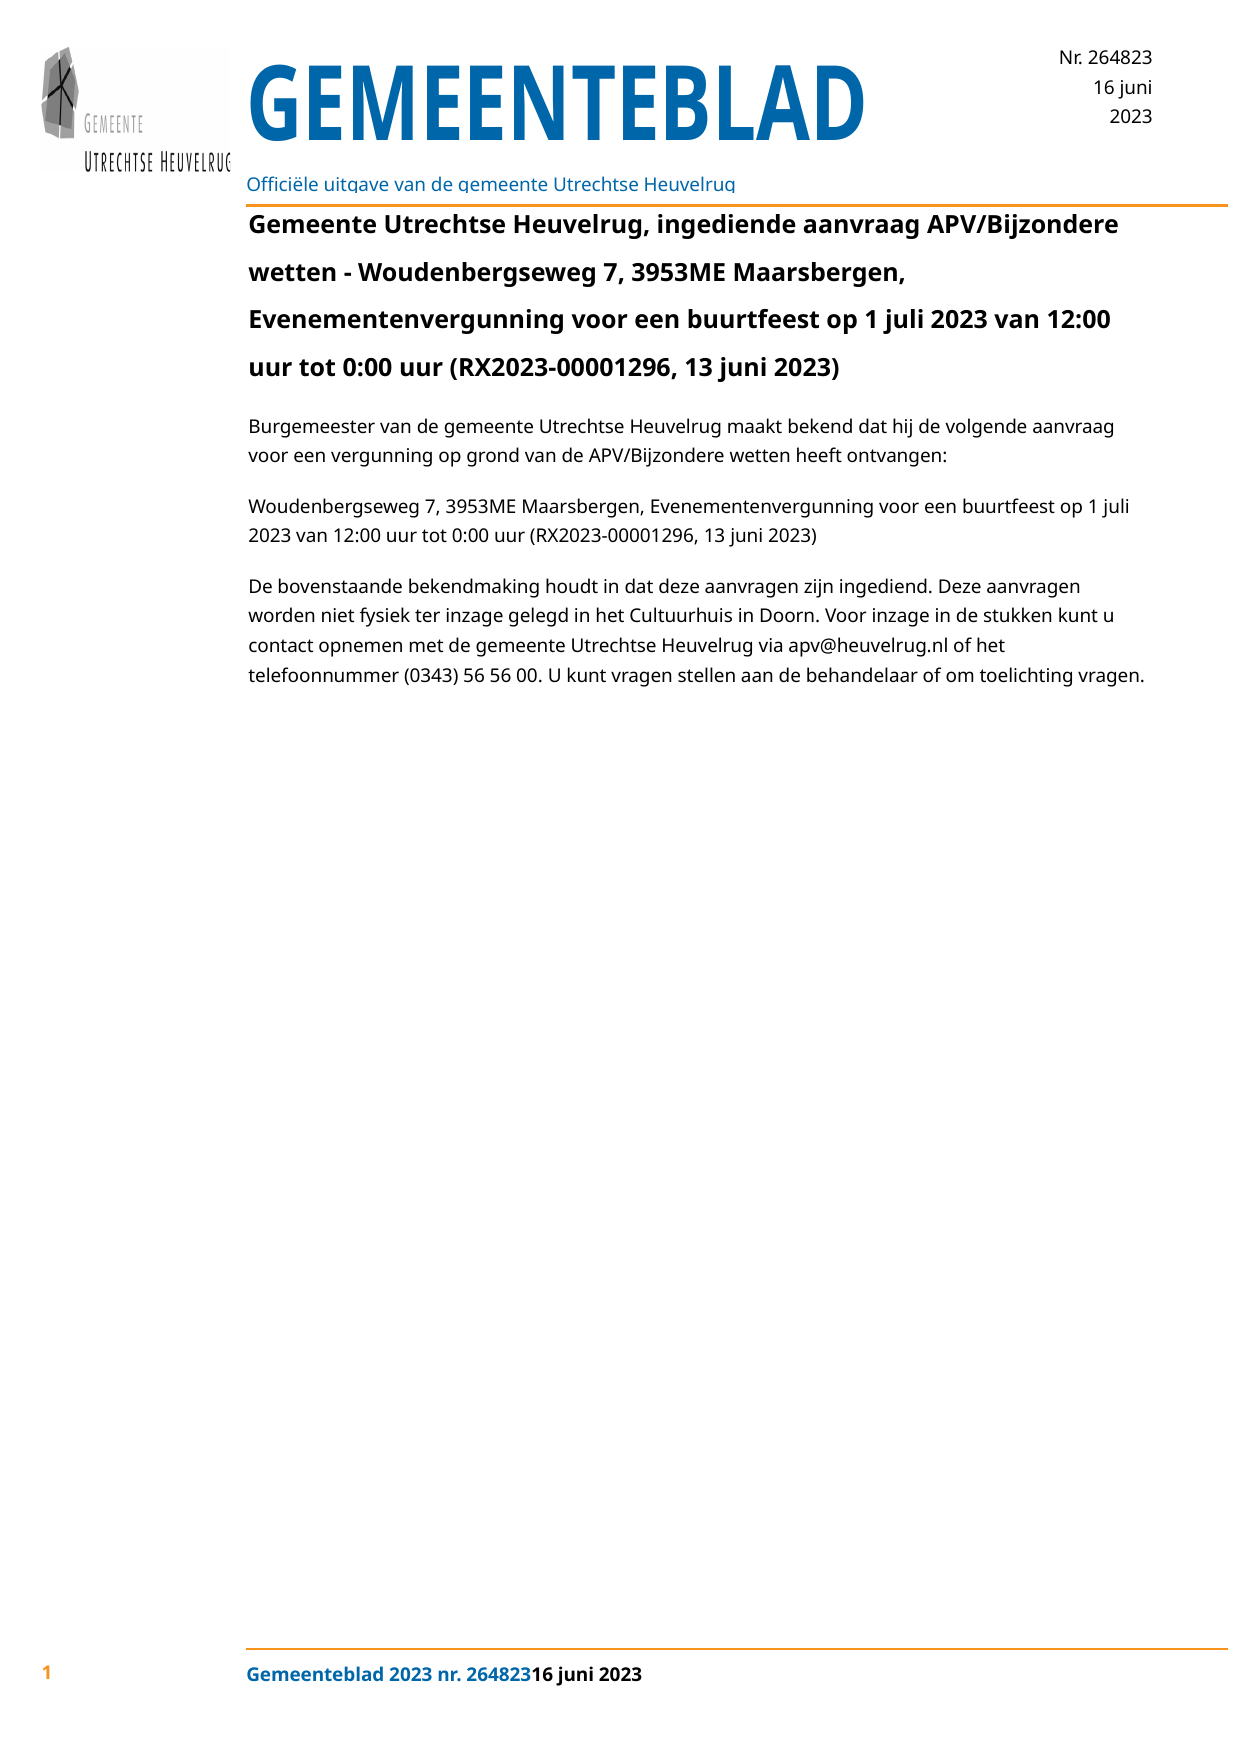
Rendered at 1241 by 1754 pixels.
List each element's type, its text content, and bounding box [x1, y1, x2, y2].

text Woudenbergseweg 7, 3953ME Maarsbergen, Evenementenvergunning voor een buurtfeest op 1 juli 2023 van 12:00 uur tot 0:00 uur (RX2023-00001296, 13 juni 2023) [248, 493, 1152, 548]
text Gemeente Utrechtse Heuvelrug, ingediende aanvraag APV/Bijzondere wetten - Woudenbergseweg 7, 3953ME Maarsbergen, Evenementenvergunning voor een buurtfeest op 1 juli 2023 van 12:00 uur tot 0:00 uur (RX2023-00001296, 13 juni 2023) [248, 207, 1152, 384]
text De bovenstaande bekendmaking houdt in dat deze aanvragen zijn ingediend. Deze aanvragen worden niet fysiek ter inzage gelegd in het Cultuurhuis in Doorn. Voor inzage in de stukken kunt u contact opnemen met de gemeente Utrechtse Heuvelrug via apv@heuvelrug.nl of het telefoonnummer (0343) 56 56 00. U kunt vragen stellen aan de behandelaar of om toelichting vragen. [248, 573, 1152, 688]
picture [41, 47, 231, 172]
text Burgemeester van de gemeente Utrechtse Heuvelrug maakt bekend dat hij de volgende aanvraag voor een vergunning op grond van de APV/Bijzondere wetten heeft ontvangen: [248, 413, 1152, 468]
